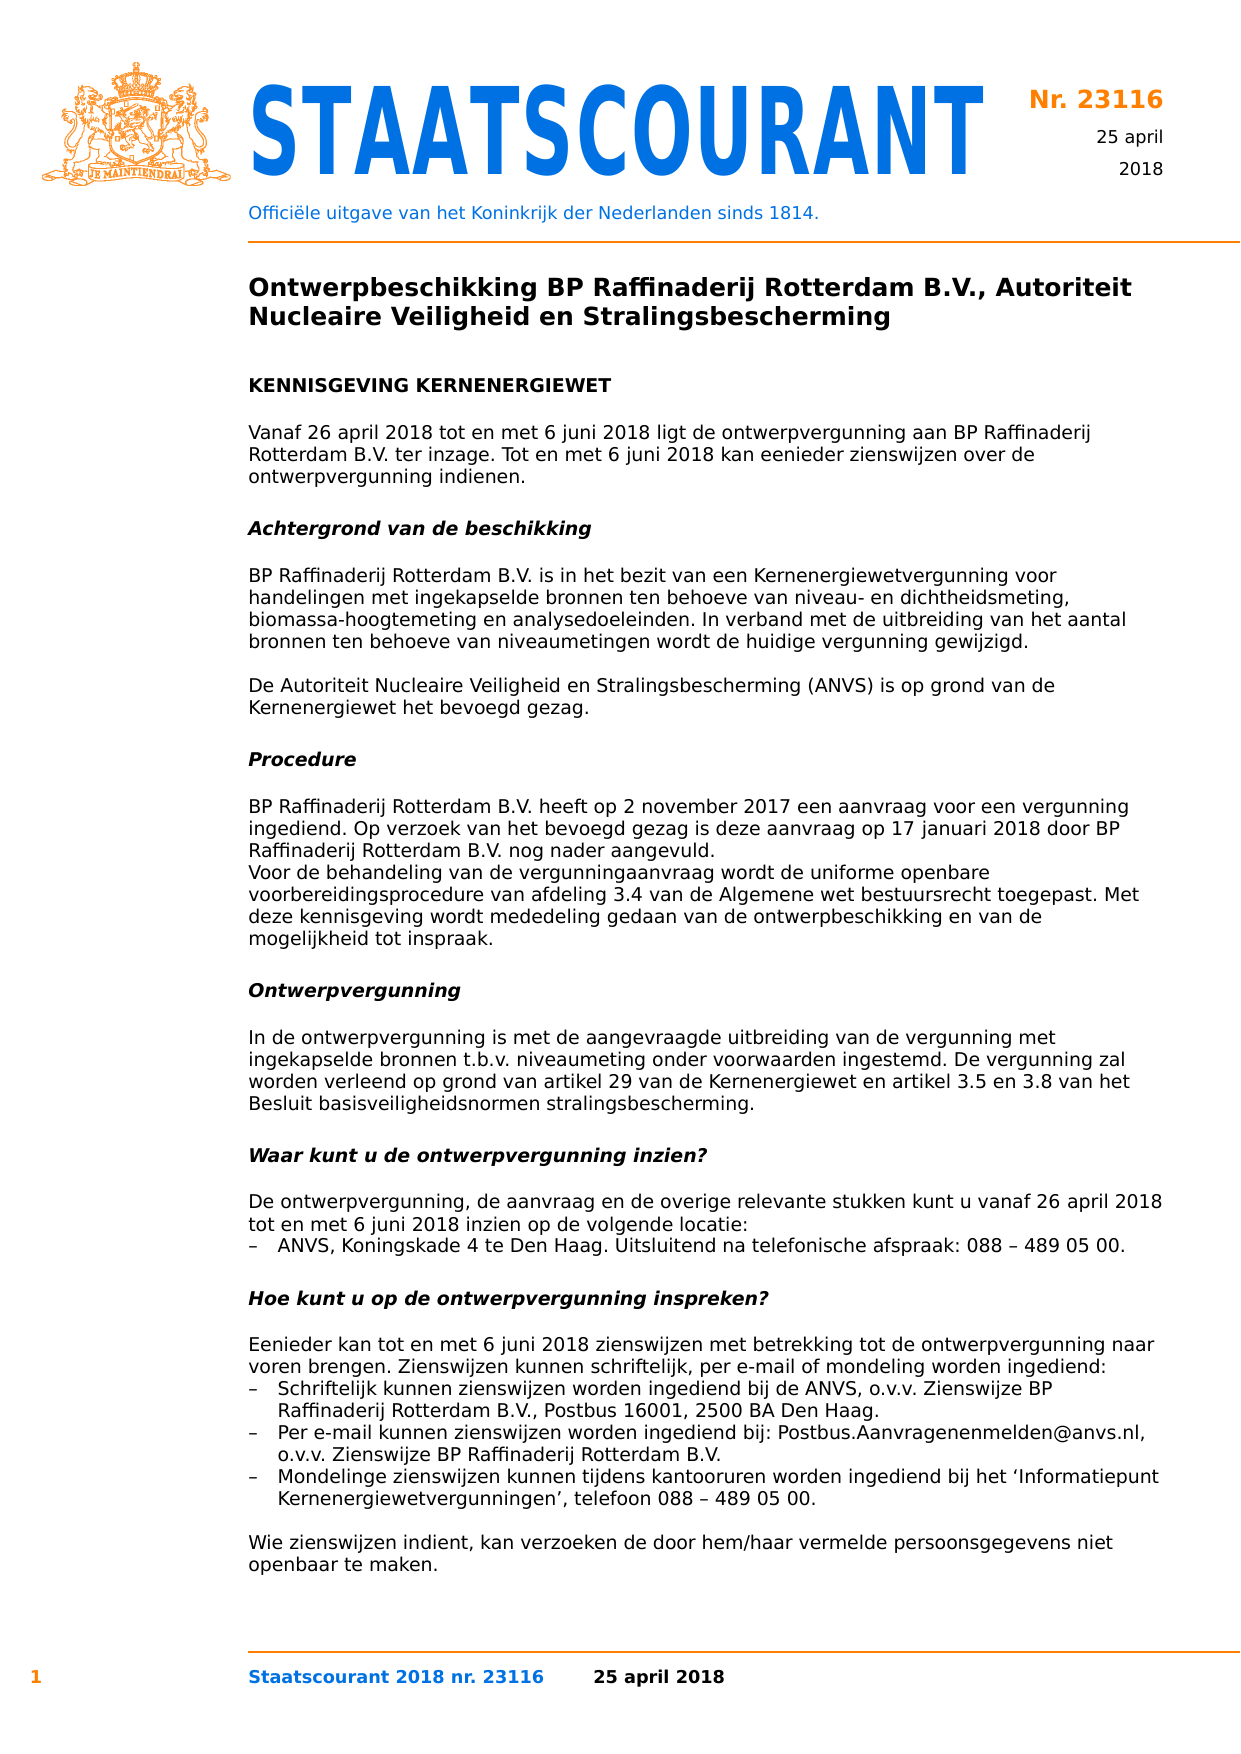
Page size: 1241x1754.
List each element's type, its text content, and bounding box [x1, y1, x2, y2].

text – Schriftelijk kunnen zienswijzen worden ingediend bij de ANVS, o.v.v. Zienswijze BP Raffinaderij Rotterdam B.V., Postbus 16001, 2500 BA Den Haag. [248, 1378, 1163, 1422]
text BP Raffinaderij Rotterdam B.V. heeft op 2 november 2017 een aanvraag voor een vergunning ingediend. Op verzoek van het bevoegd gezag is deze aanvraag op 17 januari 2018 door BP Raffinaderij Rotterdam B.V. nog nader aangevuld. [248, 796, 1163, 862]
text Voor de behandeling van de vergunningaanvraag wordt de uniforme openbare voorbereidingsprocedure van afdeling 3.4 van de Algemene wet bestuursrecht toegepast. Met deze kennisgeving wordt mededeling gedaan van de ontwerpbeschikking en van de mogelijkheid tot inspraak. [248, 862, 1163, 949]
text – ANVS, Koningskade 4 te Den Haag. Uitsluitend na telefonische afspraak: 088 – 489 05 00. [248, 1235, 1163, 1257]
subtitle Waar kunt u de ontwerpvergunning inzien? [248, 1144, 1163, 1166]
table_cell Officiële uitgave van het Koninkrijk der Nederlanden sinds 1814. [248, 203, 1240, 241]
text BP Raffinaderij Rotterdam B.V. is in het bezit van een Kernenergiewetvergunning voor handelingen met ingekapselde bronnen ten behoeve van niveau- en dichtheidsmeting, biomassa-hoogtemeting en analysedoeleinden. In verband met de uitbreiding van het aantal bronnen ten behoeve van niveaumetingen wordt de huidige vergunning gewijzigd. [248, 565, 1163, 653]
text Vanaf 26 april 2018 tot en met 6 juni 2018 ligt de ontwerpvergunning aan BP Raffinaderij Rotterdam B.V. ter inzage. Tot en met 6 juni 2018 kan eenieder zienswijzen over de ontwerpvergunning indienen. [248, 422, 1163, 488]
subtitle KENNISGEVING KERNENERGIEWET [248, 375, 1163, 397]
table_cell 25 april [998, 121, 1240, 153]
text In de ontwerpvergunning is met de aangevraagde uitbreiding van de vergunning met ingekapselde bronnen t.b.v. niveaumeting onder voorwaarden ingestemd. De vergunning zal worden verleend op grond van artikel 29 van de Kernenergiewet en artikel 3.5 en 3.8 van het Besluit basisveiligheidsnormen stralingsbescherming. [248, 1027, 1163, 1114]
text – Mondelinge zienswijzen kunnen tijdens kantooruren worden ingediend bij het ‘Informatiepunt Kernenergiewetvergunningen’, telefoon 088 – 489 05 00. [248, 1466, 1163, 1510]
text Eenieder kan tot en met 6 juni 2018 zienswijzen met betrekking tot de ontwerpvergunning naar voren brengen. Zienswijzen kunnen schriftelijk, per e-mail of mondeling worden ingediend: [248, 1334, 1163, 1378]
table_cell 2018 [998, 153, 1240, 203]
text – Per e-mail kunnen zienswijzen worden ingediend bij: Postbus.Aanvragenenmelden@anvs.nl, o.v.v. Zienswijze BP Raffinaderij Rotterdam B.V. [248, 1422, 1163, 1466]
subtitle Achtergrond van de beschikking [248, 518, 1163, 540]
subtitle Hoe kunt u op de ontwerpvergunning inspreken? [248, 1287, 1163, 1309]
table_header Nr. 23116 [998, 62, 1240, 121]
subtitle Ontwerpvergunning [248, 979, 1163, 1002]
subtitle Procedure [248, 749, 1163, 771]
table_header [25, 62, 248, 241]
subtitle Ontwerpbeschikking BP Raffinaderij Rotterdam B.V., Autoriteit Nucleaire Veiligheid en Stralingsbescherming [248, 273, 1163, 331]
text De ontwerpvergunning, de aanvraag en de overige relevante stukken kunt u vanaf 26 april 2018 tot en met 6 juni 2018 inzien op de volgende locatie: [248, 1191, 1163, 1235]
text Wie zienswijzen indient, kan verzoeken de door hem/haar vermelde persoonsgegevens niet openbaar te maken. [248, 1532, 1163, 1576]
table_header STAATSCOURANT [248, 62, 998, 203]
picture [41, 62, 231, 186]
text De Autoriteit Nucleaire Veiligheid en Stralingsbescherming (ANVS) is op grond van de Kernenergiewet het bevoegd gezag. [248, 675, 1163, 719]
